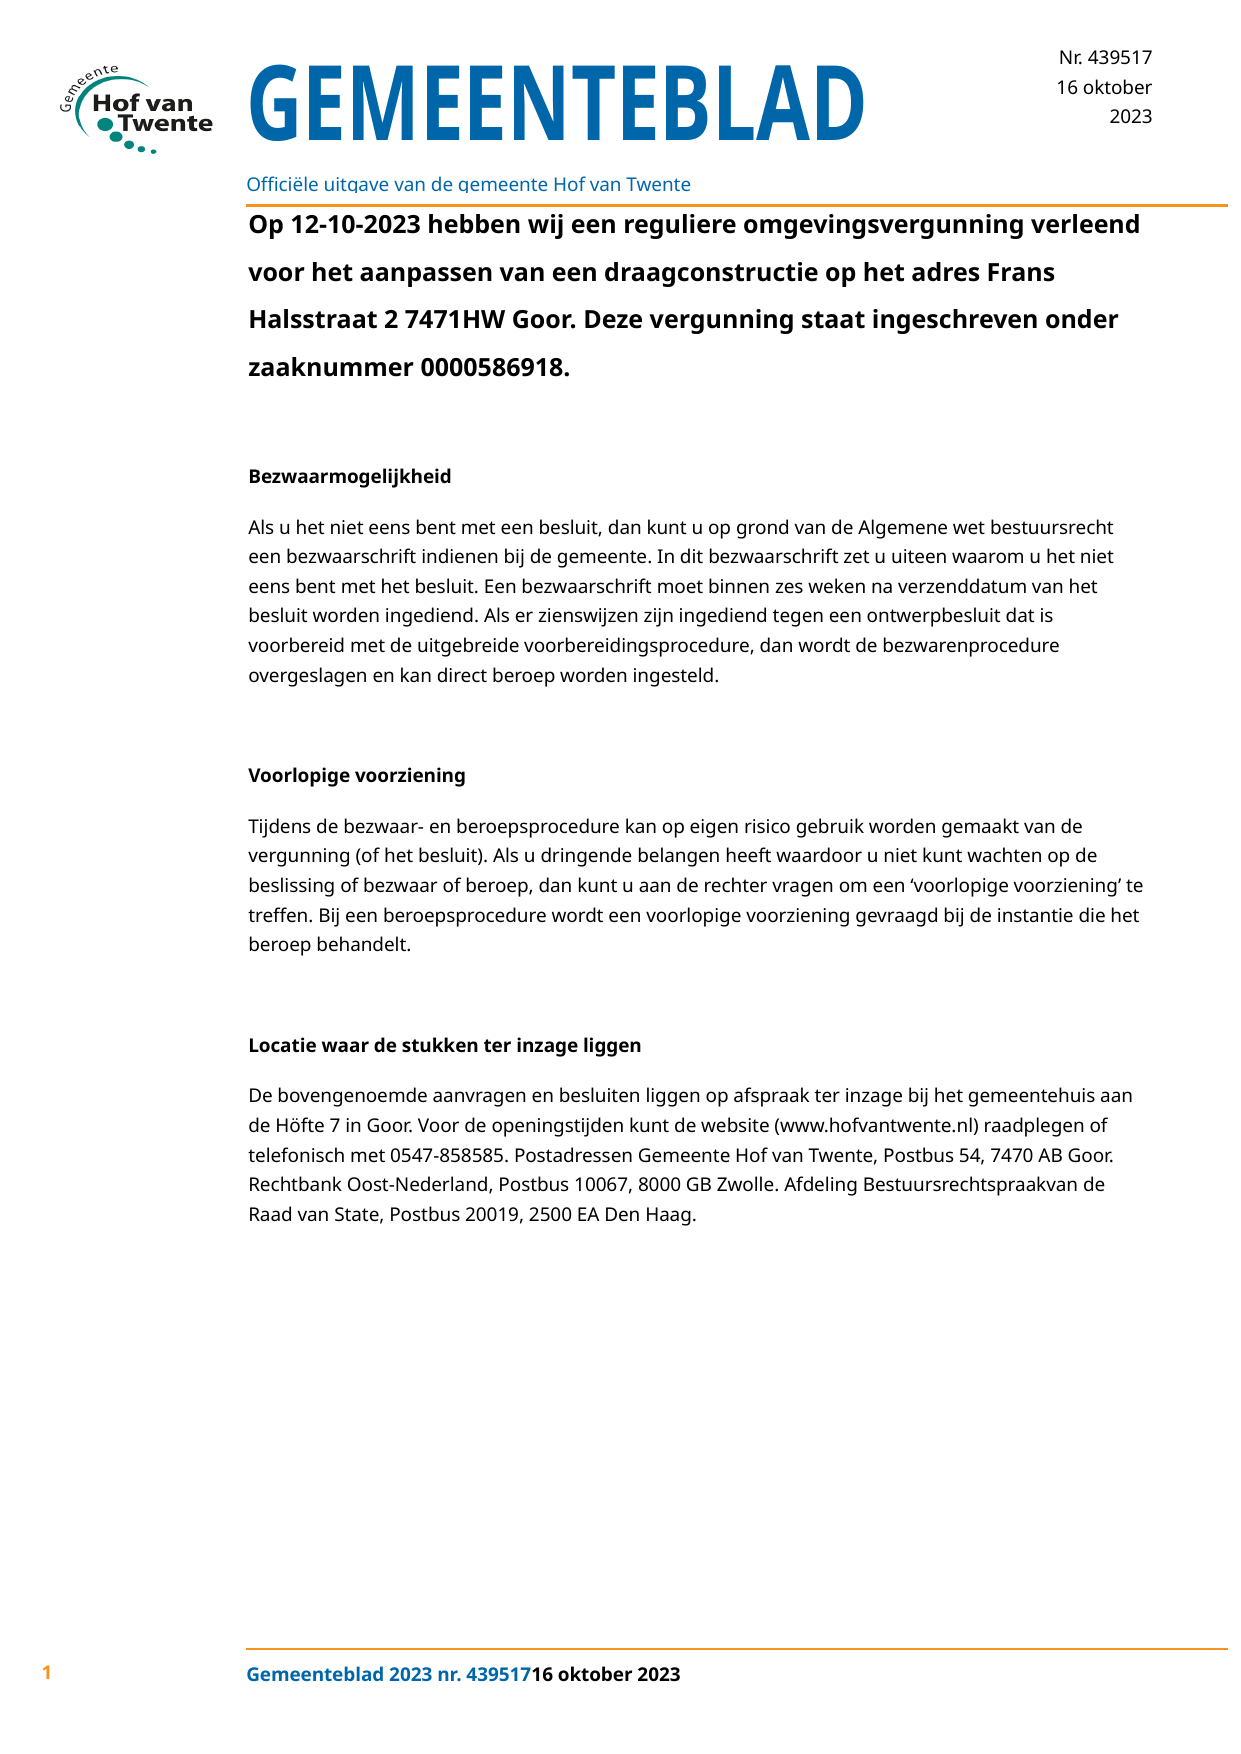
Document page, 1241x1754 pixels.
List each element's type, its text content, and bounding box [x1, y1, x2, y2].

text Tijdens de bezwaar- en beroepsprocedure kan op eigen risico gebruik worden gemaakt van de vergunning (of het besluit). Als u dringende belangen heeft waardoor u niet kunt wachten op de beslissing of bezwaar of beroep, dan kunt u aan de rechter vragen om een ‘voorlopige voorziening’ te treffen. Bij een beroepsprocedure wordt een voorlopige voorziening gevraagd bij de instantie die het beroep behandelt. [248, 813, 1152, 957]
text Bezwaarmogelijkheid [248, 463, 1152, 489]
text De bovengenoemde aanvragen en besluiten liggen op afspraak ter inzage bij het gemeentehuis aan de Höfte 7 in Goor. Voor de openingstijden kunt de website (www.hofvantwente.nl) raadplegen of telefonisch met 0547-858585. Postadressen Gemeente Hof van Twente, Postbus 54, 7470 AB Goor. Rechtbank Oost-Nederland, Postbus 10067, 8000 GB Zwolle. Afdeling Bestuursrechtspraakvan de Raad van State, Postbus 20019, 2500 EA Den Haag. [248, 1083, 1152, 1227]
picture [41, 47, 231, 172]
text Op 12-10-2023 hebben wij een reguliere omgevingsvergunning verleend voor het aanpassen van een draagconstructie op het adres Frans Halsstraat 2 7471HW Goor. Deze vergunning staat ingeschreven onder zaaknummer 0000586918. [248, 207, 1152, 384]
text Voorlopige voorziening [248, 763, 1152, 788]
text Locatie waar de stukken ter inzage liggen [248, 1032, 1152, 1058]
text Als u het niet eens bent met een besluit, dan kunt u op grond van de Algemene wet bestuursrecht een bezwaarschrift indienen bij de gemeente. In dit bezwaarschrift zet u uiteen waarom u het niet eens bent met het besluit. Een bezwaarschrift moet binnen zes weken na verzenddatum van het besluit worden ingediend. Als er zienswijzen zijn ingediend tegen een ontwerpbesluit dat is voorbereid met de uitgebreide voorbereidingsprocedure, dan wordt de bezwarenprocedure overgeslagen en kan direct beroep worden ingesteld. [248, 514, 1152, 688]
